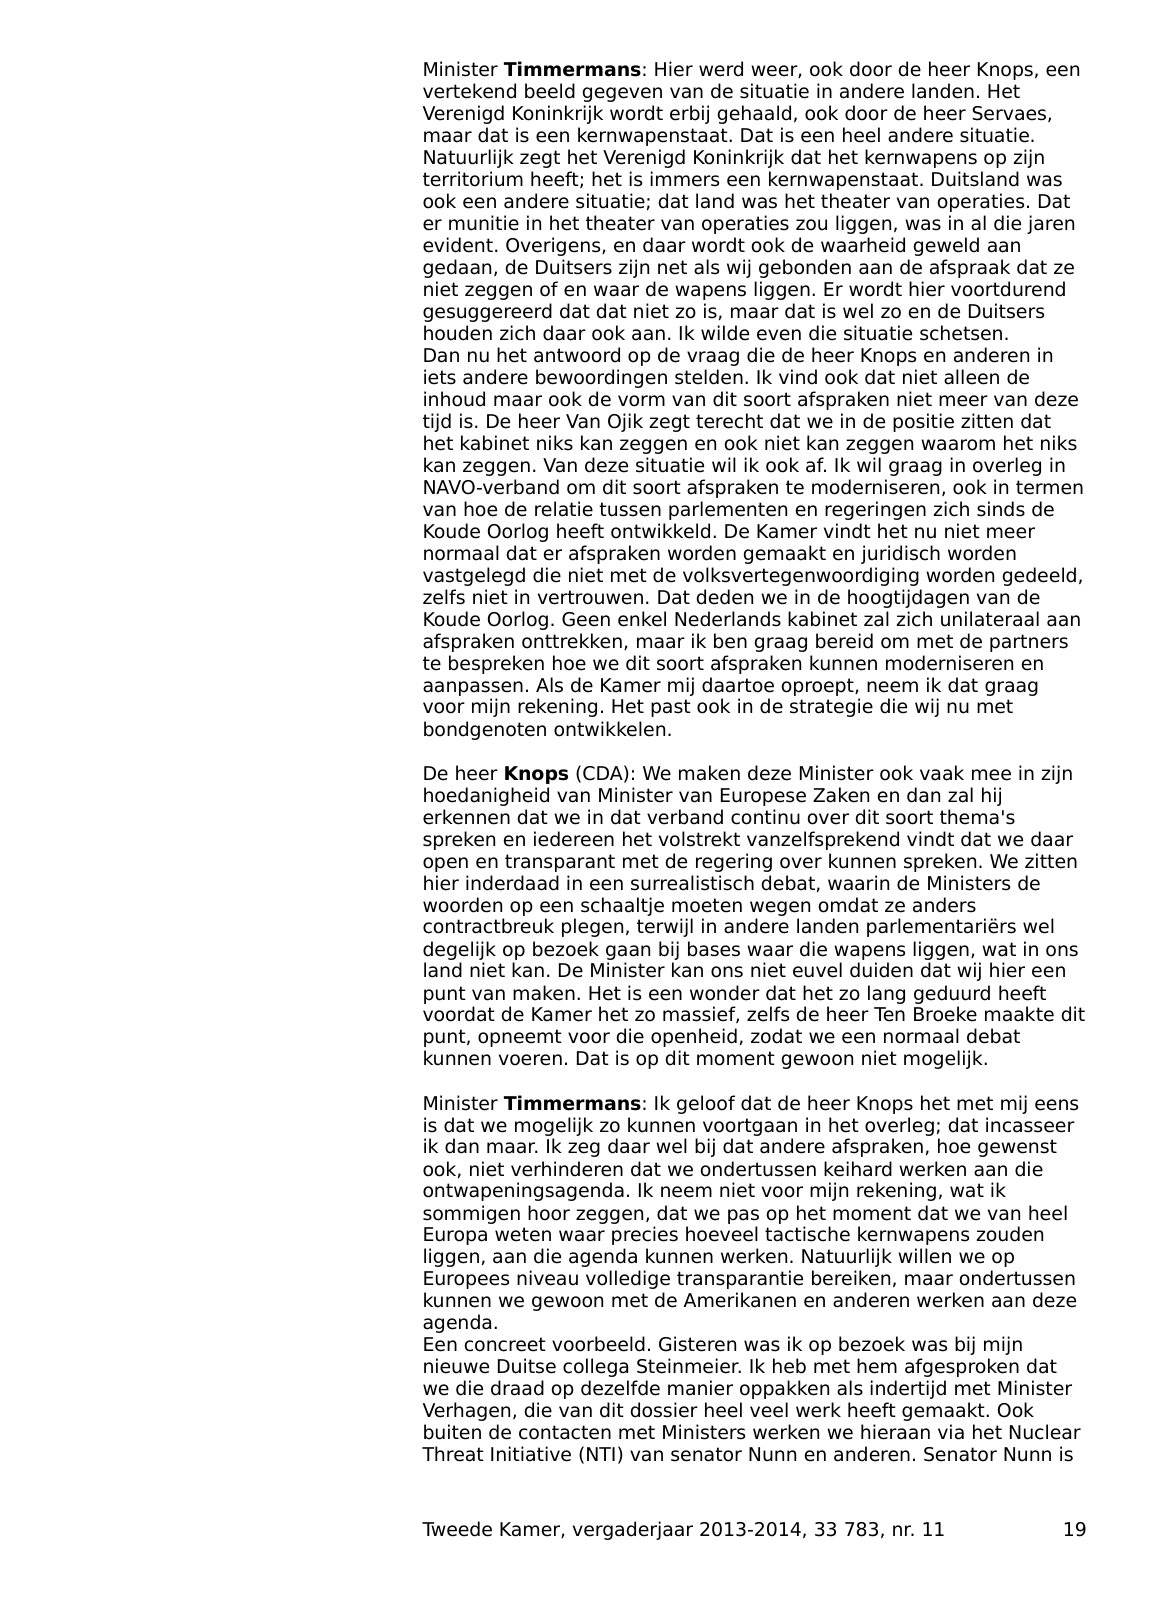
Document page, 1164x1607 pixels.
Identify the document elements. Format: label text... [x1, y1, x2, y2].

text Minister Timmermans: Ik geloof dat de heer Knops het met mij eens is dat we mogelijk zo kunnen voortgaan in het overleg; dat incasseer ik dan maar. Ik zeg daar wel bij dat andere afspraken, hoe gewenst ook, niet verhinderen dat we ondertussen keihard werken aan die ontwapeningsagenda. Ik neem niet voor mijn rekening, wat ik sommigen hoor zeggen, dat we pas op het moment dat we van heel Europa weten waar precies hoeveel tactische kernwapens zouden liggen, aan die agenda kunnen werken. Natuurlijk willen we op Europees niveau volledige transparantie bereiken, maar ondertussen kunnen we gewoon met de Amerikanen en anderen werken aan deze agenda. [422, 1092, 1087, 1334]
text Dan nu het antwoord op de vraag die de heer Knops en anderen in iets andere bewoordingen stelden. Ik vind ook dat niet alleen de inhoud maar ook de vorm van dit soort afspraken niet meer van deze tijd is. De heer Van Ojik zegt terecht dat we in de positie zitten dat het kabinet niks kan zeggen en ook niet kan zeggen waarom het niks kan zeggen. Van deze situatie wil ik ook af. Ik wil graag in overleg in NAVO-verband om dit soort afspraken te moderniseren, ook in termen van hoe de relatie tussen parlementen en regeringen zich sinds de Koude Oorlog heeft ontwikkeld. De Kamer vindt het nu niet meer normaal dat er afspraken worden gemaakt en juridisch worden vastgelegd die niet met de volksvertegenwoordiging worden gedeeld, zelfs niet in vertrouwen. Dat deden we in de hoogtijdagen van de Koude Oorlog. Geen enkel Nederlands kabinet zal zich unilateraal aan afspraken onttrekken, maar ik ben graag bereid om met de partners te bespreken hoe we dit soort afspraken kunnen moderniseren en aanpassen. Als de Kamer mij daartoe oproept, neem ik dat graag voor mijn rekening. Het past ook in de strategie die wij nu met bondgenoten ontwikkelen. [422, 345, 1087, 740]
text De heer Knops (CDA): We maken deze Minister ook vaak mee in zijn hoedanigheid van Minister van Europese Zaken en dan zal hij erkennen dat we in dat verband continu over dit soort thema's spreken en iedereen het volstrekt vanzelfsprekend vindt dat we daar open en transparant met de regering over kunnen spreken. We zitten hier inderdaad in een surrealistisch debat, waarin de Ministers de woorden op een schaaltje moeten wegen omdat ze anders contractbreuk plegen, terwijl in andere landen parlementariërs wel degelijk op bezoek gaan bij bases waar die wapens liggen, wat in ons land niet kan. De Minister kan ons niet euvel duiden dat wij hier een punt van maken. Het is een wonder dat het zo lang geduurd heeft voordat de Kamer het zo massief, zelfs de heer Ten Broeke maakte dit punt, opneemt voor die openheid, zodat we een normaal debat kunnen voeren. Dat is op dit moment gewoon niet mogelijk. [422, 763, 1087, 1070]
text Minister Timmermans: Hier werd weer, ook door de heer Knops, een vertekend beeld gegeven van de situatie in andere landen. Het Verenigd Koninkrijk wordt erbij gehaald, ook door de heer Servaes, maar dat is een kernwapenstaat. Dat is een heel andere situatie. Natuurlijk zegt het Verenigd Koninkrijk dat het kernwapens op zijn territorium heeft; het is immers een kernwapenstaat. Duitsland was ook een andere situatie; dat land was het theater van operaties. Dat er munitie in het theater van operaties zou liggen, was in al die jaren evident. Overigens, en daar wordt ook de waarheid geweld aan gedaan, de Duitsers zijn net als wij gebonden aan de afspraak dat ze niet zeggen of en waar de wapens liggen. Er wordt hier voortdurend gesuggereerd dat dat niet zo is, maar dat is wel zo en de Duitsers houden zich daar ook aan. Ik wilde even die situatie schetsen. [422, 59, 1087, 345]
text Een concreet voorbeeld. Gisteren was ik op bezoek was bij mijn nieuwe Duitse collega Steinmeier. Ik heb met hem afgesproken dat we die draad op dezelfde manier oppakken als indertijd met Minister Verhagen, die van dit dossier heel veel werk heeft gemaakt. Ook buiten de contacten met Ministers werken we hieraan via het Nuclear Threat Initiative (NTI) van senator Nunn en anderen. Senator Nunn is [422, 1334, 1087, 1466]
